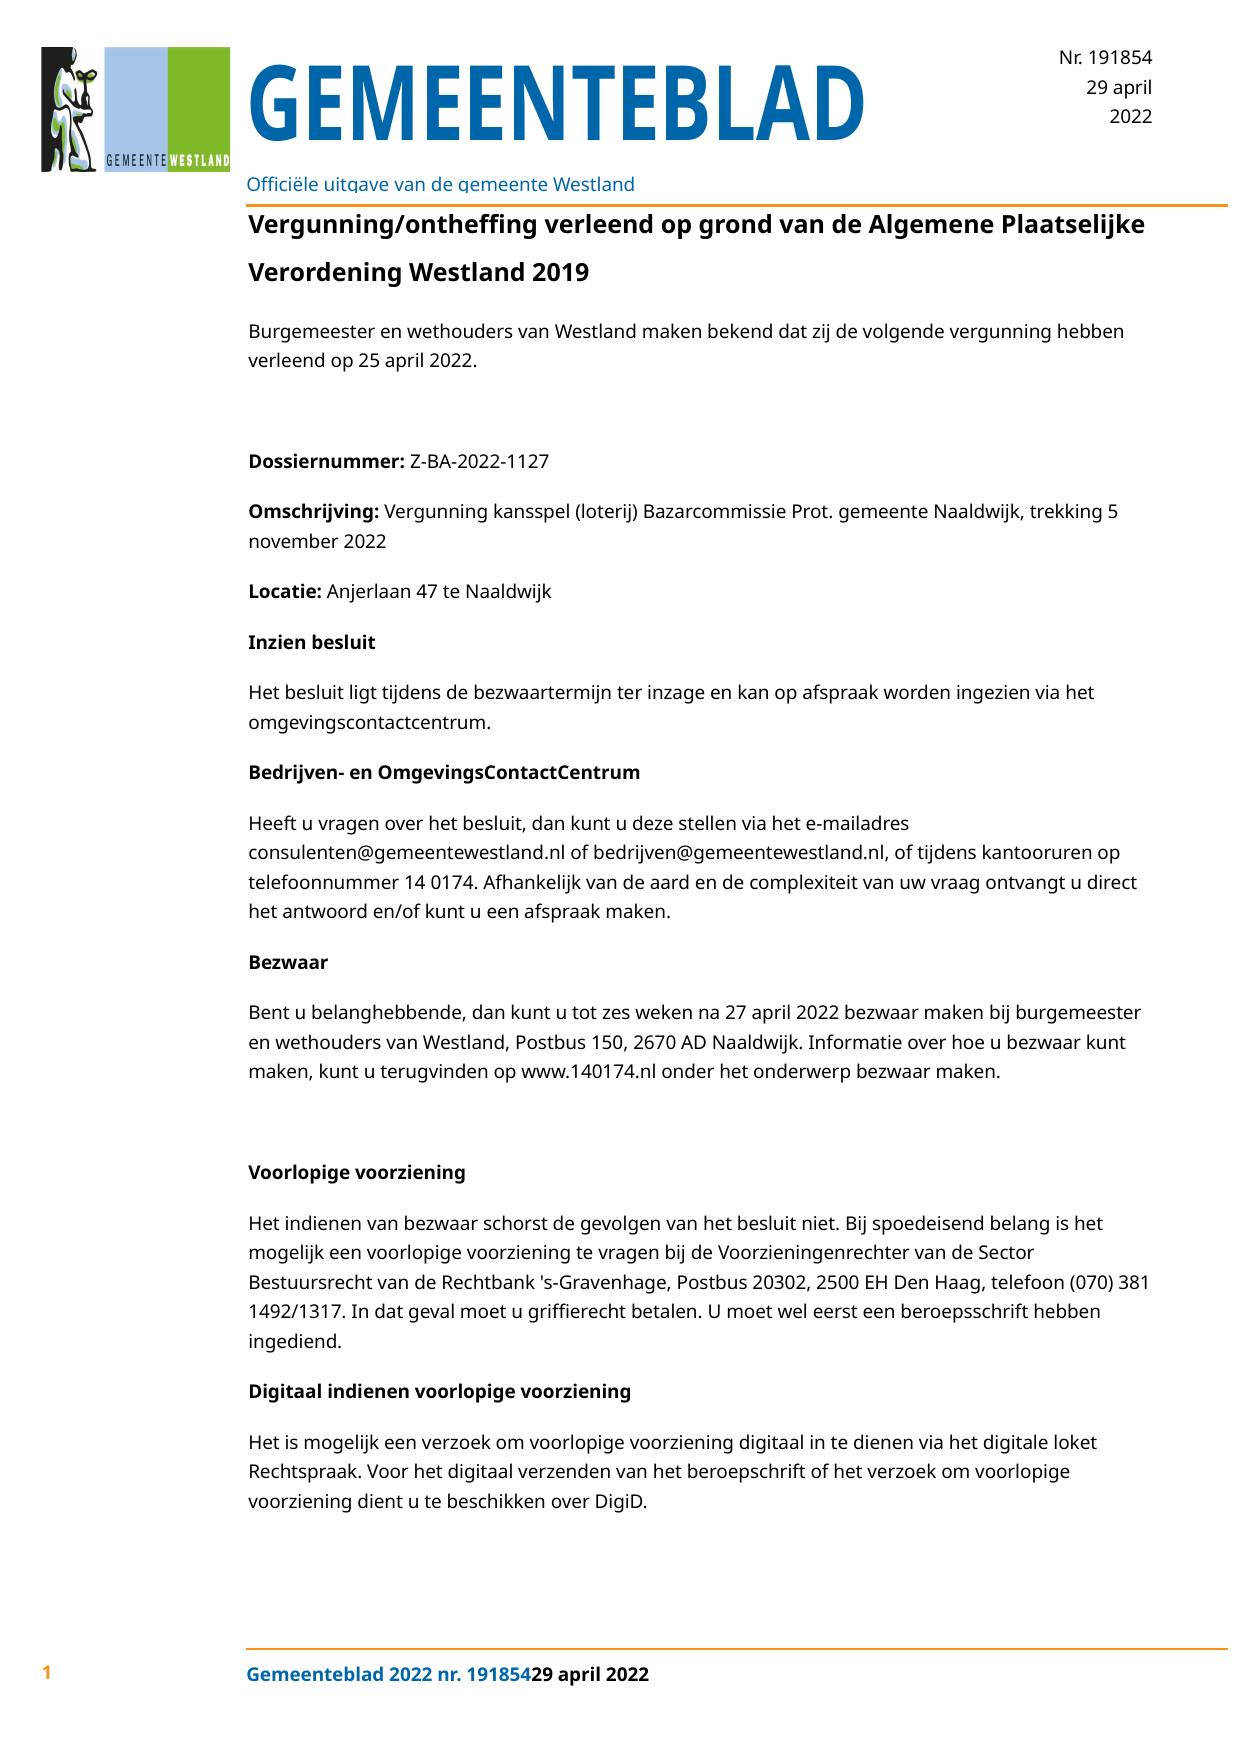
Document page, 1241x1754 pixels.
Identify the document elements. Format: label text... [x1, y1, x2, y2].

text Heeft u vragen over het besluit, dan kunt u deze stellen via het e-mailadres consulenten@gemeentewestland.nl of bedrijven@gemeentewestland.nl, of tijdens kantooruren op telefoonnummer 14 0174. Afhankelijk van de aard en de complexiteit van uw vraag ontvangt u direct het antwoord en/of kunt u een afspraak maken. [248, 810, 1152, 924]
text Bezwaar [248, 949, 1152, 975]
text Burgemeester en wethouders van Westland maken bekend dat zij de volgende vergunning hebben verleend op 25 april 2022. [248, 318, 1152, 373]
text Het is mogelijk een verzoek om voorlopige voorziening digitaal in te dienen via het digitale loket Rechtspraak. Voor het digitaal verzenden van het beroepschrift of het verzoek om voorlopige voorziening dient u te beschikken over DigiD. [248, 1429, 1152, 1514]
text Voorlopige voorziening [248, 1159, 1152, 1185]
text Locatie: Anjerlaan 47 te Naaldwijk [248, 579, 1152, 604]
text Dossiernummer: Z-BA-2022-1127 [248, 448, 1152, 474]
text Digitaal indienen voorlopige voorziening [248, 1379, 1152, 1404]
text Bedrijven- en OmgevingsContactCentrum [248, 759, 1152, 785]
text Bent u belanghebbende, dan kunt u tot zes weken na 27 april 2022 bezwaar maken bij burgemeester en wethouders van Westland, Postbus 150, 2670 AD Naaldwijk. Informatie over hoe u bezwaar kunt maken, kunt u terugvinden op www.140174.nl onder het onderwerp bezwaar maken. [248, 999, 1152, 1084]
text Het besluit ligt tijdens de bezwaartermijn ter inzage en kan op afspraak worden ingezien via het omgevingscontactcentrum. [248, 679, 1152, 735]
text Het indienen van bezwaar schorst de gevolgen van het besluit niet. Bij spoedeisend belang is het mogelijk een voorlopige voorziening te vragen bij de Voorzieningenrechter van de Sector Bestuursrecht van de Rechtbank 's-Gravenhage, Postbus 20302, 2500 EH Den Haag, telefoon (070) 381 1492/1317. In dat geval moet u griffierecht betalen. U moet wel eerst een beroepsschrift hebben ingediend. [248, 1210, 1152, 1354]
picture [41, 47, 231, 172]
text Inzien besluit [248, 629, 1152, 655]
text Vergunning/ontheffing verleend op grond van de Algemene Plaatselijke Verordening Westland 2019 [248, 207, 1152, 288]
text Omschrijving: Vergunning kansspel (loterij) Bazarcommissie Prot. gemeente Naaldwijk, trekking 5 november 2022 [248, 499, 1152, 554]
